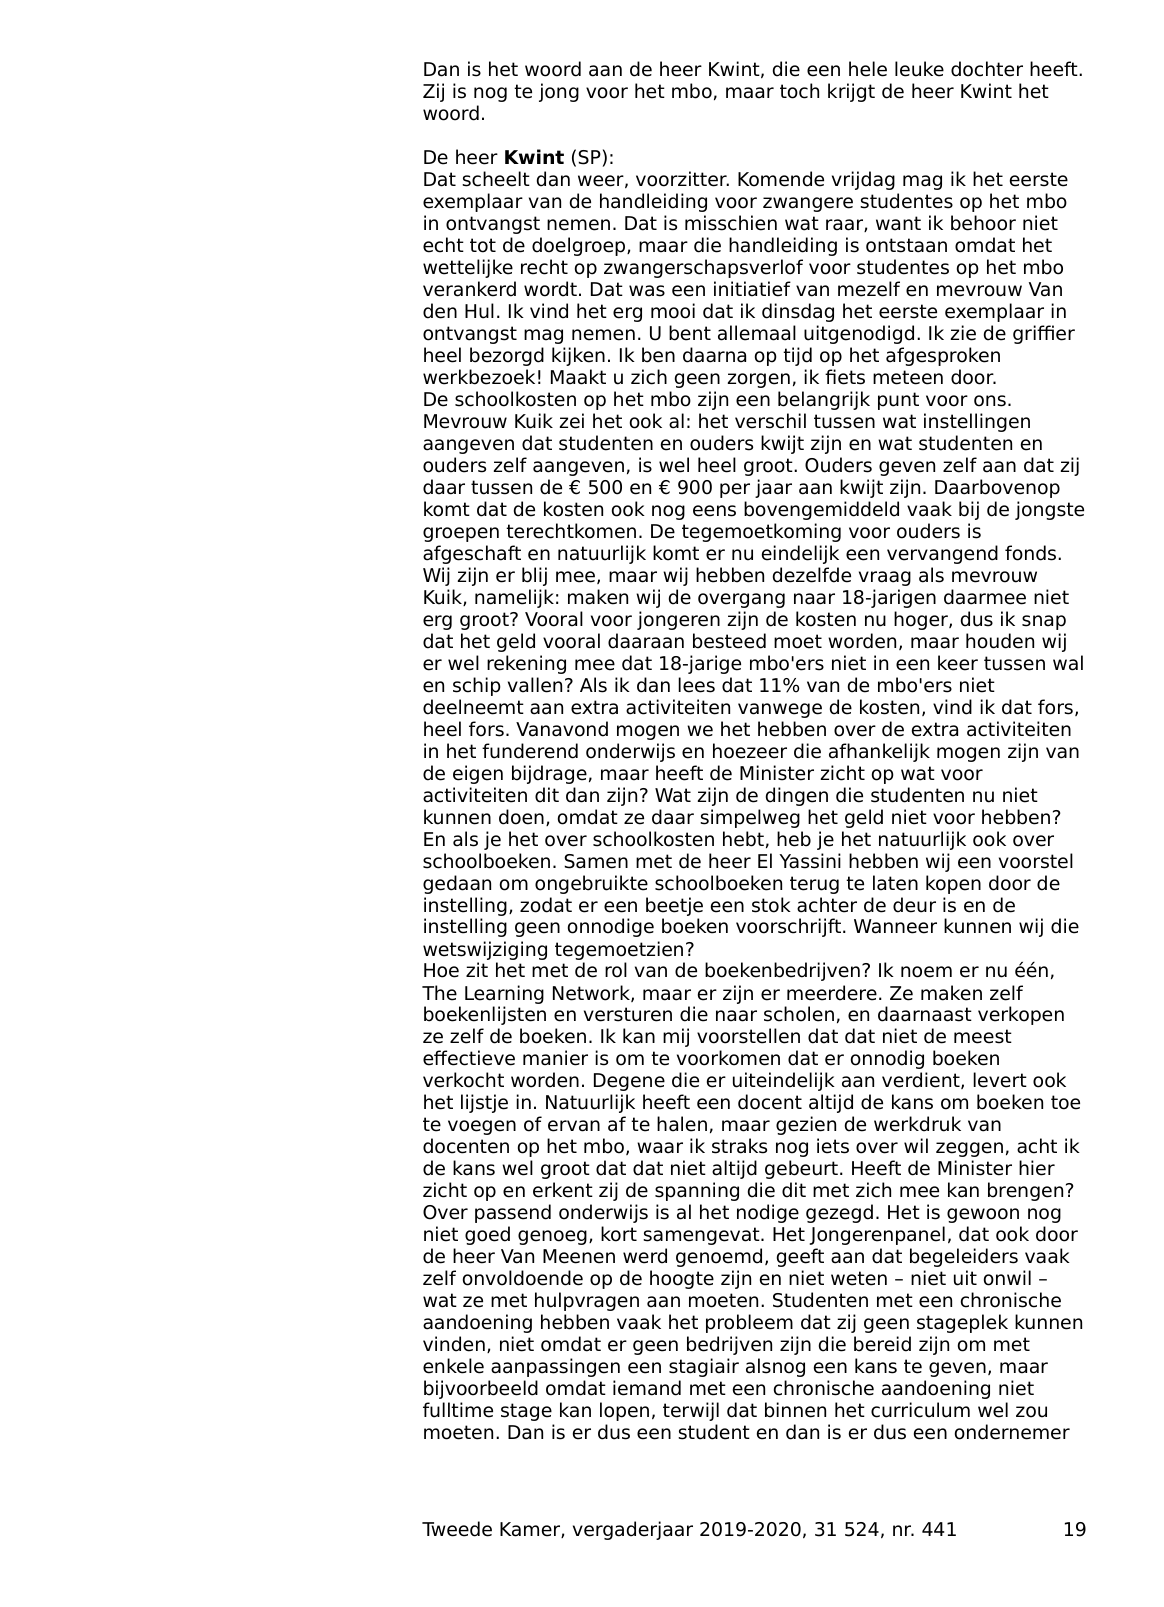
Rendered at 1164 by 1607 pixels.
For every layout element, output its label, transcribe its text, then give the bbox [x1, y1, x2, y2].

text De schoolkosten op het mbo zijn een belangrijk punt voor ons. Mevrouw Kuik zei het ook al: het verschil tussen wat instellingen aangeven dat studenten en ouders kwijt zijn en wat studenten en ouders zelf aangeven, is wel heel groot. Ouders geven zelf aan dat zij daar tussen de € 500 en € 900 per jaar aan kwijt zijn. Daarbovenop komt dat de kosten ook nog eens bovengemiddeld vaak bij de jongste groepen terechtkomen. De tegemoetkoming voor ouders is afgeschaft en natuurlijk komt er nu eindelijk een vervangend fonds. Wij zijn er blij mee, maar wij hebben dezelfde vraag als mevrouw Kuik, namelijk: maken wij de overgang naar 18-jarigen daarmee niet erg groot? Vooral voor jongeren zijn de kosten nu hoger, dus ik snap dat het geld vooral daaraan besteed moet worden, maar houden wij er wel rekening mee dat 18-jarige mbo'ers niet in een keer tussen wal en schip vallen? Als ik dan lees dat 11% van de mbo'ers niet deelneemt aan extra activiteiten vanwege de kosten, vind ik dat fors, heel fors. Vanavond mogen we het hebben over de extra activiteiten in het funderend onderwijs en hoezeer die afhankelijk mogen zijn van de eigen bijdrage, maar heeft de Minister zicht op wat voor activiteiten dit dan zijn? Wat zijn de dingen die studenten nu niet kunnen doen, omdat ze daar simpelweg het geld niet voor hebben? [422, 389, 1087, 828]
text En als je het over schoolkosten hebt, heb je het natuurlijk ook over schoolboeken. Samen met de heer El Yassini hebben wij een voorstel gedaan om ongebruikte schoolboeken terug te laten kopen door de instelling, zodat er een beetje een stok achter de deur is en de instelling geen onnodige boeken voorschrijft. Wanneer kunnen wij die wetswijziging tegemoetzien? [422, 828, 1087, 960]
text Hoe zit het met de rol van de boekenbedrijven? Ik noem er nu één, The Learning Network, maar er zijn er meerdere. Ze maken zelf boekenlijsten en versturen die naar scholen, en daarnaast verkopen ze zelf de boeken. Ik kan mij voorstellen dat dat niet de meest effectieve manier is om te voorkomen dat er onnodig boeken verkocht worden. Degene die er uiteindelijk aan verdient, levert ook het lijstje in. Natuurlijk heeft een docent altijd de kans om boeken toe te voegen of ervan af te halen, maar gezien de werkdruk van docenten op het mbo, waar ik straks nog iets over wil zeggen, acht ik de kans wel groot dat dat niet altijd gebeurt. Heeft de Minister hier zicht op en erkent zij de spanning die dit met zich mee kan brengen? [422, 960, 1087, 1202]
text Over passend onderwijs is al het nodige gezegd. Het is gewoon nog niet goed genoeg, kort samengevat. Het Jongerenpanel, dat ook door de heer Van Meenen werd genoemd, geeft aan dat begeleiders vaak zelf onvoldoende op de hoogte zijn en niet weten – niet uit onwil – wat ze met hulpvragen aan moeten. Studenten met een chronische aandoening hebben vaak het probleem dat zij geen stageplek kunnen vinden, niet omdat er geen bedrijven zijn die bereid zijn om met enkele aanpassingen een stagiair alsnog een kans te geven, maar bijvoorbeeld omdat iemand met een chronische aandoening niet fulltime stage kan lopen, terwijl dat binnen het curriculum wel zou moeten. Dan is er dus een student en dan is er dus een ondernemer [422, 1202, 1087, 1444]
text Dan is het woord aan de heer Kwint, die een hele leuke dochter heeft. Zij is nog te jong voor het mbo, maar toch krijgt de heer Kwint het woord. [422, 59, 1087, 125]
text De heer Kwint (SP): [422, 147, 1087, 169]
text Dat scheelt dan weer, voorzitter. Komende vrijdag mag ik het eerste exemplaar van de handleiding voor zwangere studentes op het mbo in ontvangst nemen. Dat is misschien wat raar, want ik behoor niet echt tot de doelgroep, maar die handleiding is ontstaan omdat het wettelijke recht op zwangerschapsverlof voor studentes op het mbo verankerd wordt. Dat was een initiatief van mezelf en mevrouw Van den Hul. Ik vind het erg mooi dat ik dinsdag het eerste exemplaar in ontvangst mag nemen. U bent allemaal uitgenodigd. Ik zie de griffier heel bezorgd kijken. Ik ben daarna op tijd op het afgesproken werkbezoek! Maakt u zich geen zorgen, ik fiets meteen door. [422, 169, 1087, 389]
